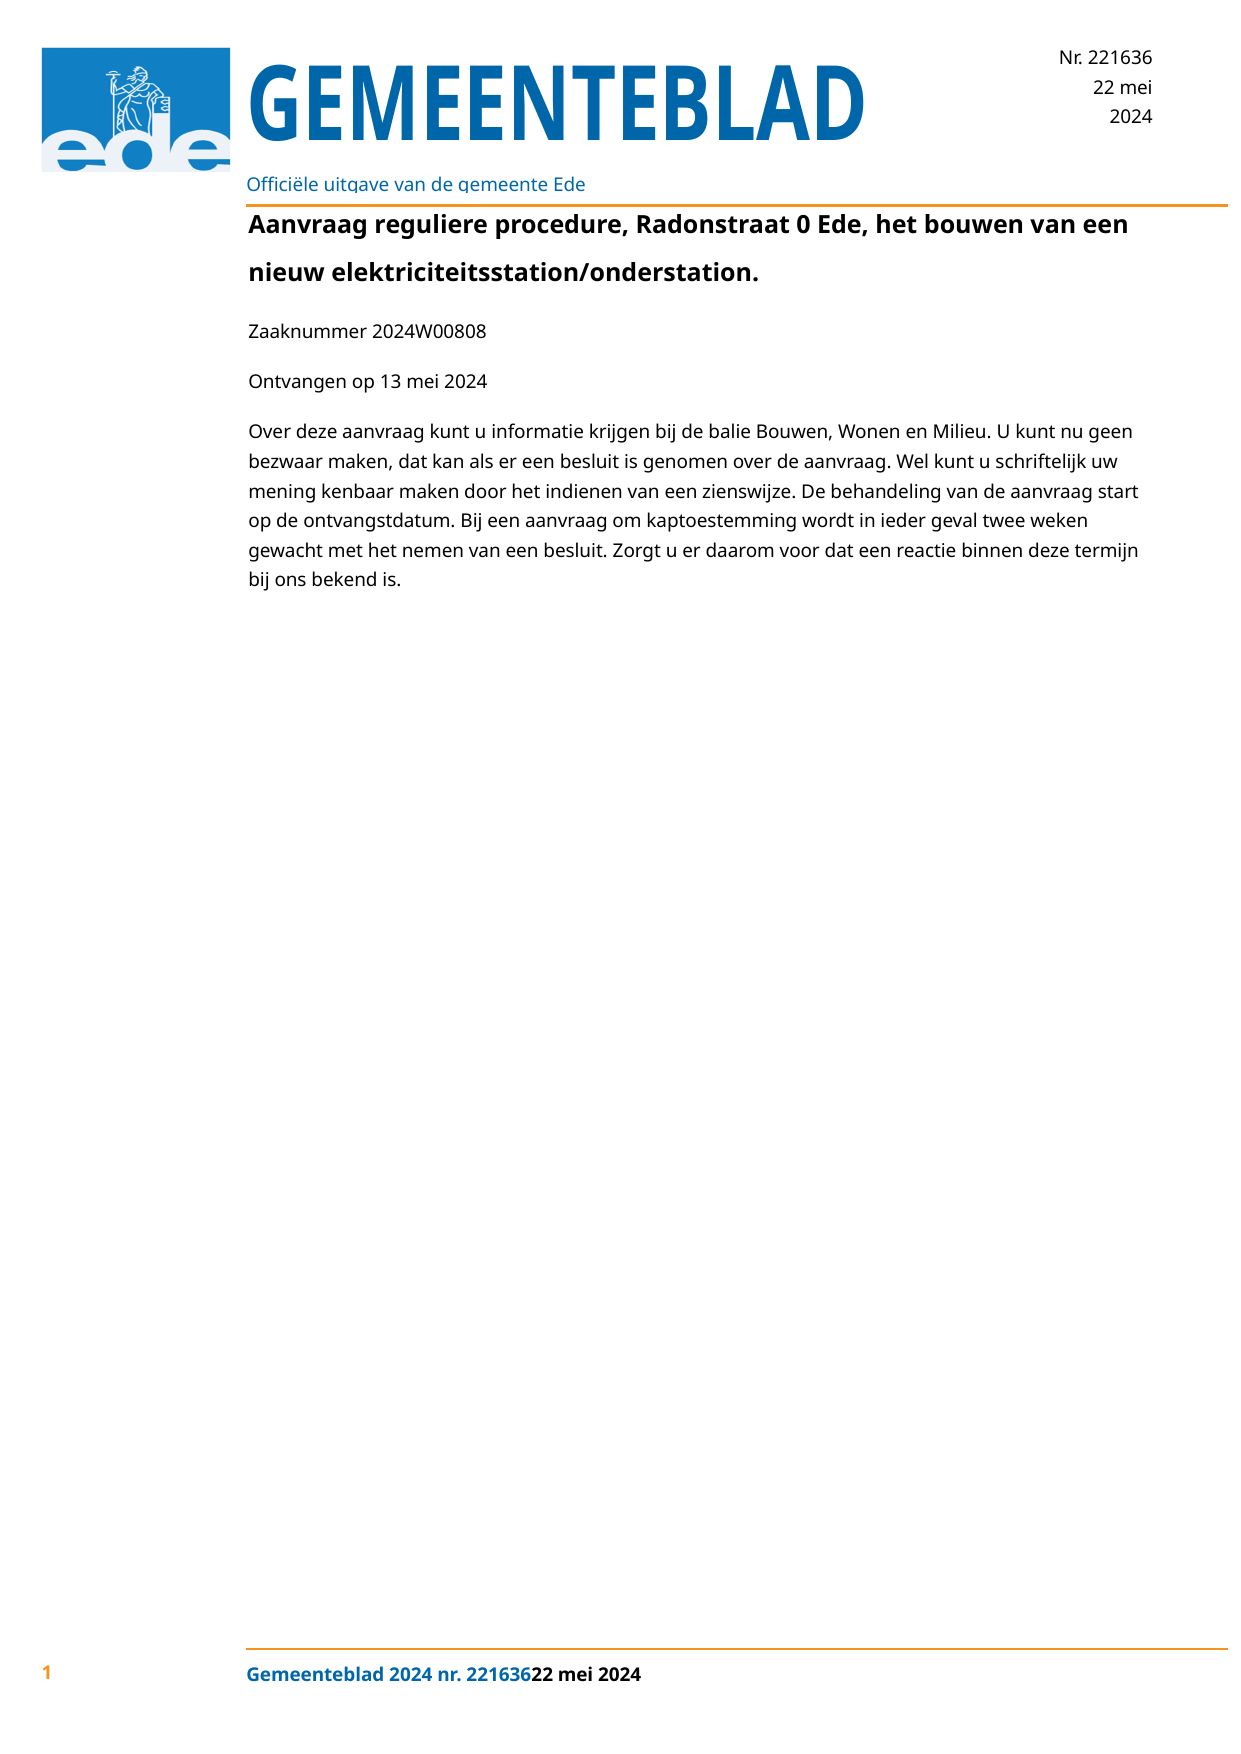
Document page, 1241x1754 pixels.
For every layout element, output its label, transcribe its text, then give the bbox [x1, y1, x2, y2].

text Aanvraag reguliere procedure, Radonstraat 0 Ede, het bouwen van een nieuw elektriciteitsstation/onderstation. [248, 207, 1152, 288]
text Ontvangen op 13 mei 2024 [248, 368, 1152, 394]
picture [41, 47, 231, 172]
text Zaaknummer 2024W00808 [248, 318, 1152, 344]
text Over deze aanvraag kunt u informatie krijgen bij de balie Bouwen, Wonen en Milieu. U kunt nu geen bezwaar maken, dat kan als er een besluit is genomen over de aanvraag. Wel kunt u schriftelijk uw mening kenbaar maken door het indienen van een zienswijze. De behandeling van de aanvraag start op de ontvangstdatum. Bij een aanvraag om kaptoestemming wordt in ieder geval twee weken gewacht met het nemen van een besluit. Zorgt u er daarom voor dat een reactie binnen deze termijn bij ons bekend is. [248, 419, 1152, 592]
